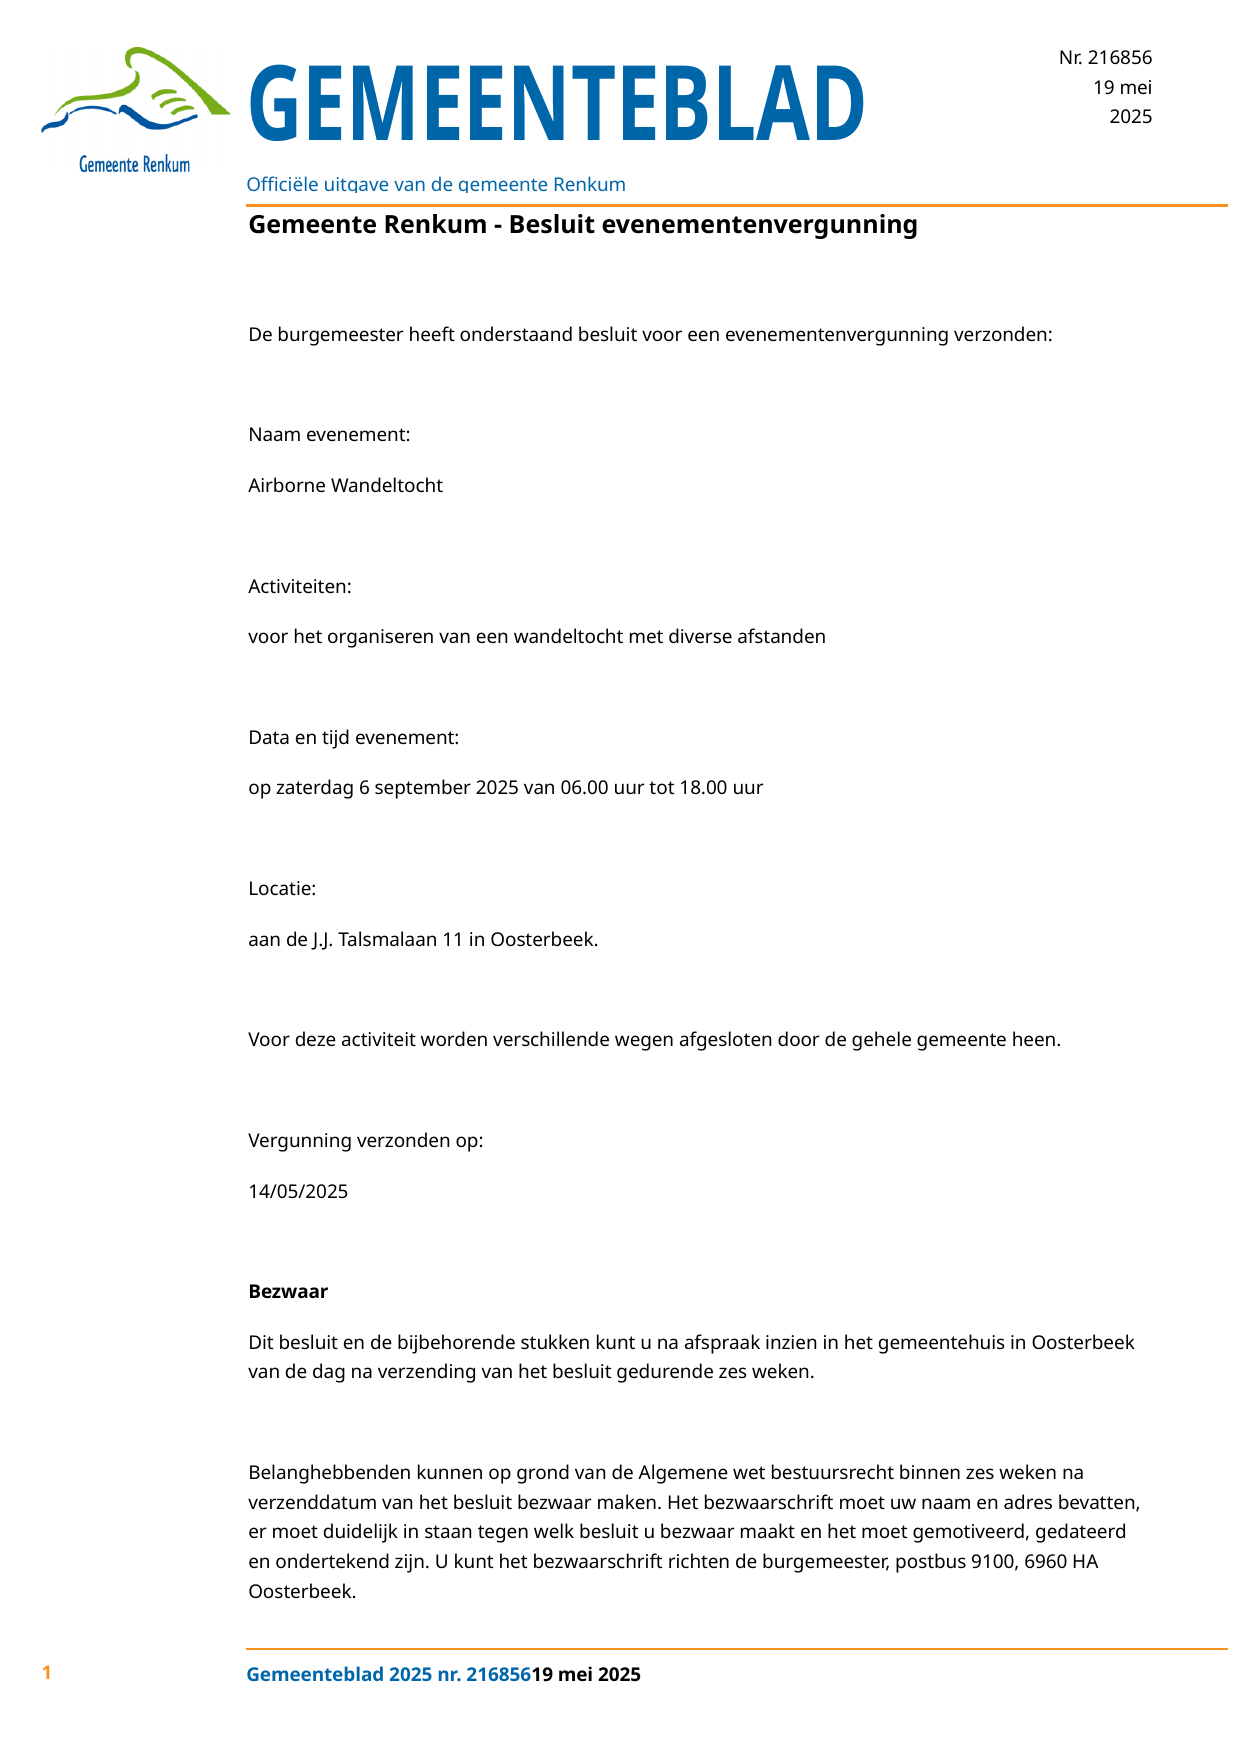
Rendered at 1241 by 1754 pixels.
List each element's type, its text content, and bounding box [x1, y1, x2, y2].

text Belanghebbenden kunnen op grond van de Algemene wet bestuursrecht binnen zes weken na verzenddatum van het besluit bezwaar maken. Het bezwaarschrift moet uw naam en adres bevatten, er moet duidelijk in staan tegen welk besluit u bezwaar maakt en het moet gemotiveerd, gedateerd en ondertekend zijn. U kunt het bezwaarschrift richten de burgemeester, postbus 9100, 6960 HA Oosterbeek. [248, 1459, 1152, 1603]
text De burgemeester heeft onderstaand besluit voor een evenementenvergunning verzonden: [248, 321, 1152, 346]
text Dit besluit en de bijbehorende stukken kunt u na afspraak inzien in het gemeentehuis in Oosterbeek van de dag na verzending van het besluit gedurende zes weken. [248, 1329, 1152, 1384]
text Locatie: [248, 875, 1152, 901]
text Voor deze activiteit worden verschillende wegen afgesloten door de gehele gemeente heen. [248, 1027, 1152, 1052]
text op zaterdag 6 september 2025 van 06.00 uur tot 18.00 uur [248, 774, 1152, 800]
text 14/05/2025 [248, 1178, 1152, 1203]
text Bezwaar [248, 1279, 1152, 1304]
text voor het organiseren van een wandeltocht met diverse afstanden [248, 623, 1152, 649]
text Naam evenement: [248, 422, 1152, 447]
text Activiteiten: [248, 573, 1152, 598]
text Gemeente Renkum - Besluit evenementenvergunning [248, 207, 1152, 241]
picture [41, 47, 231, 172]
text Airborne Wandeltocht [248, 472, 1152, 498]
text Vergunning verzonden op: [248, 1127, 1152, 1153]
text Data en tijd evenement: [248, 724, 1152, 750]
text aan de J.J. Talsmalaan 11 in Oosterbeek. [248, 926, 1152, 951]
